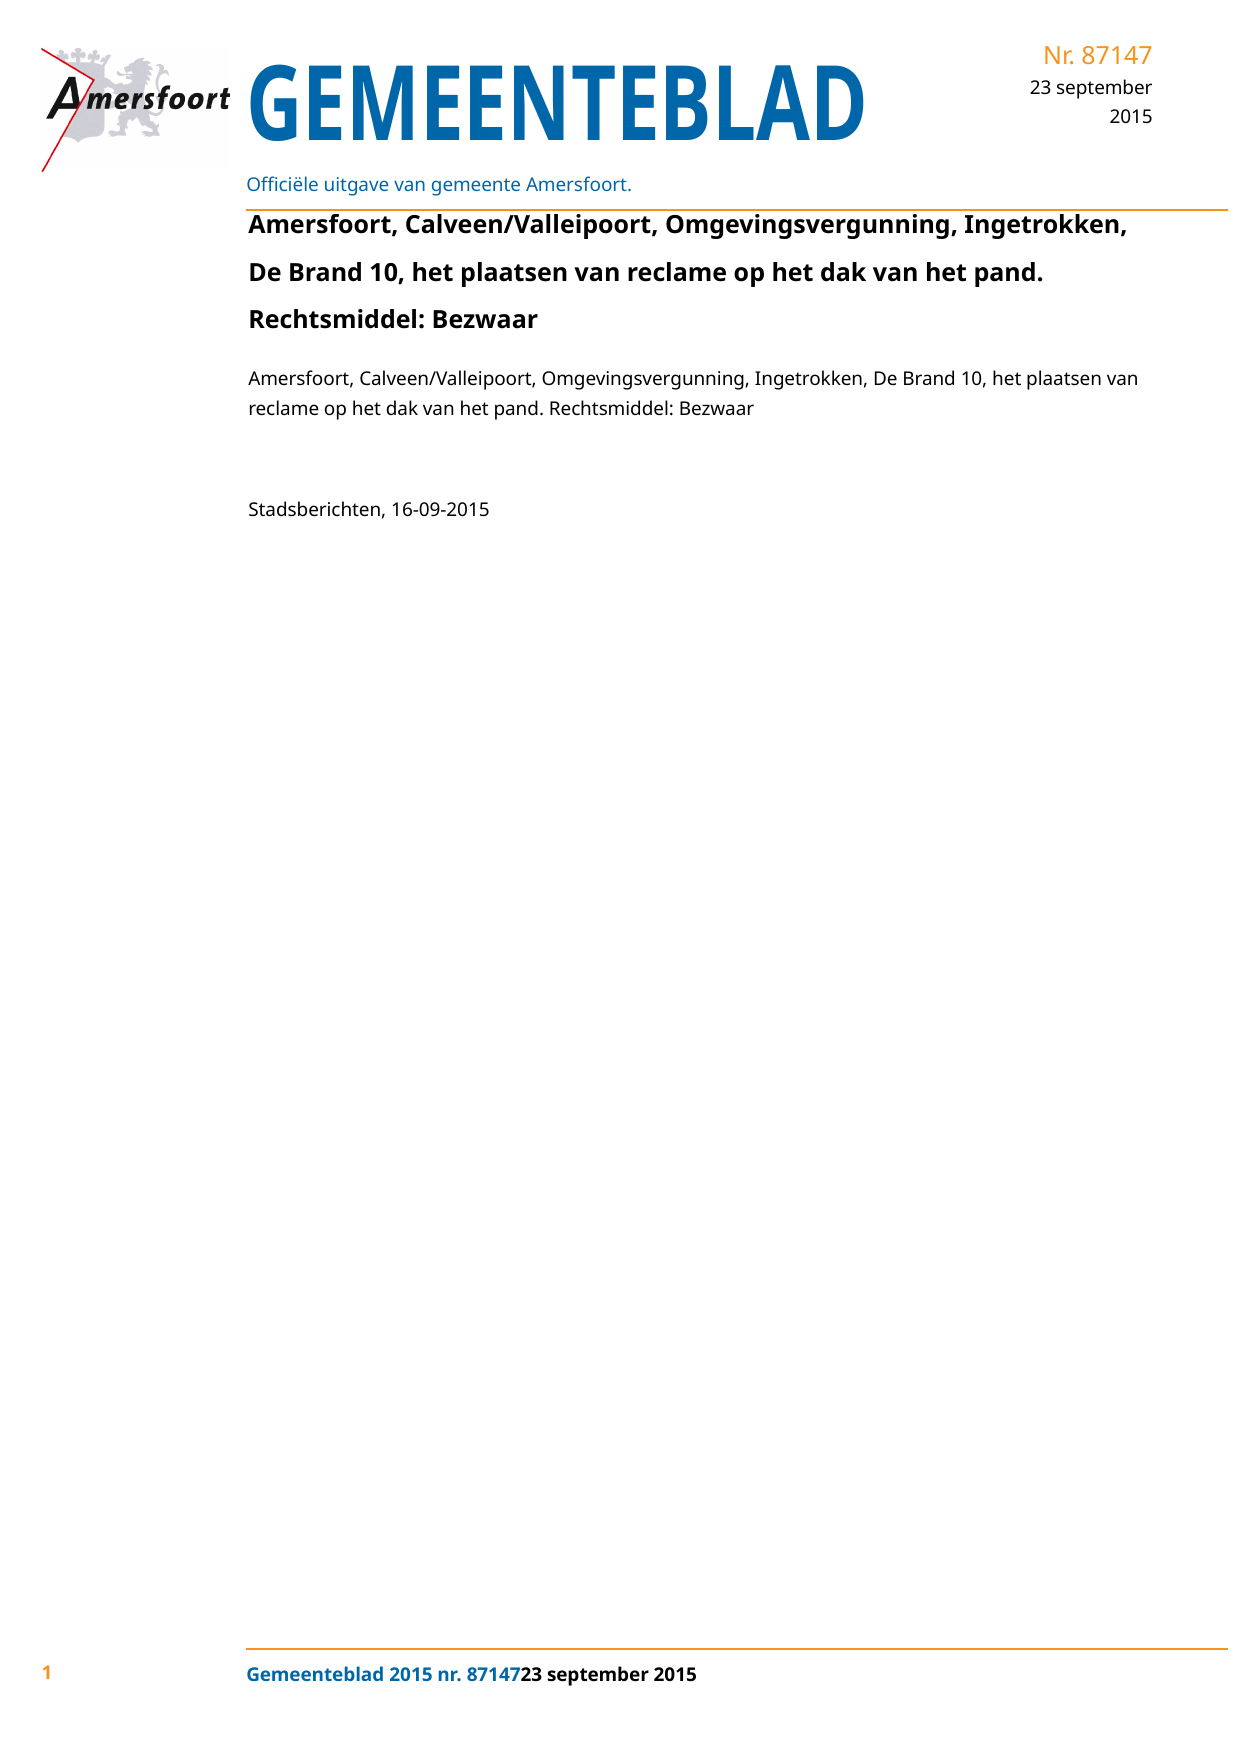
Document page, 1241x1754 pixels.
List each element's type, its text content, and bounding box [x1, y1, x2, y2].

picture [41, 47, 231, 172]
text Amersfoort, Calveen/Valleipoort, Omgevingsvergunning, Ingetrokken, De Brand 10, het plaatsen van reclame op het dak van het pand. Rechtsmiddel: Bezwaar [248, 211, 1152, 336]
text Amersfoort, Calveen/Valleipoort, Omgevingsvergunning, Ingetrokken, De Brand 10, het plaatsen van reclame op het dak van het pand. Rechtsmiddel: Bezwaar [248, 366, 1152, 421]
text Stadsberichten, 16-09-2015 [248, 496, 1152, 522]
